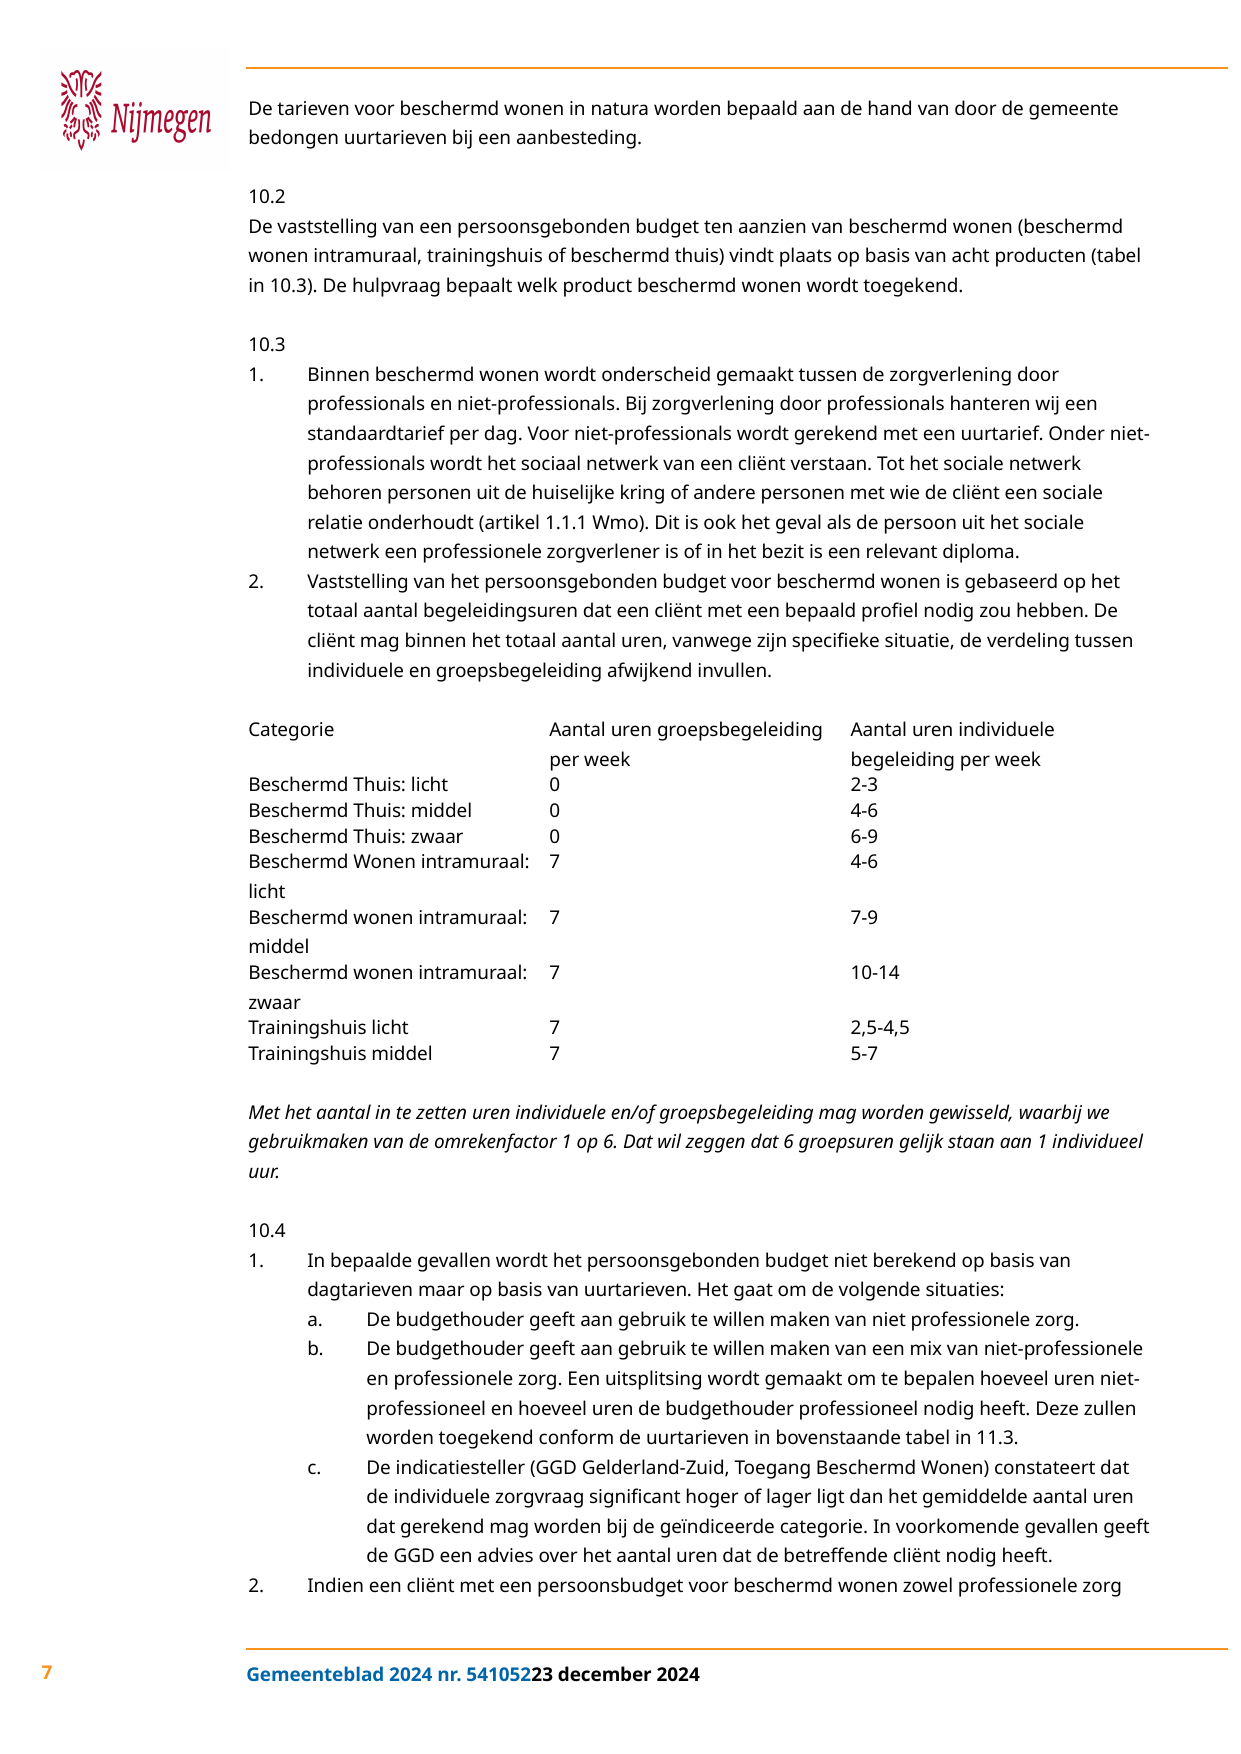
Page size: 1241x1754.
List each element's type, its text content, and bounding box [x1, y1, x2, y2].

picture [41, 47, 231, 172]
table_cell 7 [549, 849, 850, 904]
list De budgethouder geeft aan gebruik te willen maken van een mix van niet-professionele en professionele zorg. Een uitsplitsing wordt gemaakt om te bepalen hoeveel uren niet-professioneel en hoeveel uren de budgethouder professioneel nodig heeft. Deze zullen worden toegekend conform de uurtarieven in bovenstaande tabel in 11.3. [307, 1336, 1152, 1450]
table_cell 4-6 [850, 797, 1152, 823]
table_cell 7 [549, 904, 850, 959]
table_cell 7 [549, 1015, 850, 1040]
table_cell 0 [549, 823, 850, 849]
table_cell Beschermd Thuis: zwaar [248, 823, 549, 849]
text Met het aantal in te zetten uren individuele en/of groepsbegeleiding mag worden gewisseld, waarbij we gebruikmaken van de omrekenfactor 1 op 6. Dat wil zeggen dat 6 groepsuren gelijk staan aan 1 individueel uur. [248, 1099, 1152, 1184]
list Vaststelling van het persoonsgebonden budget voor beschermd wonen is gebaseerd op het totaal aantal begeleidingsuren dat een cliënt met een bepaald profiel nodig zou hebben. De cliënt mag binnen het totaal aantal uren, vanwege zijn specifieke situatie, de verdeling tussen individuele en groepsbegeleiding afwijkend invullen. [248, 568, 1152, 683]
table_header Categorie [248, 716, 549, 771]
list De budgethouder geeft aan gebruik te willen maken van niet professionele zorg. [307, 1306, 1152, 1332]
text 10.4 [248, 1217, 1152, 1243]
table_cell Beschermd wonen intramuraal: middel [248, 904, 549, 959]
list Binnen beschermd wonen wordt onderscheid gemaakt tussen de zorgverlening door professionals en niet-professionals. Bij zorgverlening door professionals hanteren wij een standaardtarief per dag. Voor niet-professionals wordt gerekend met een uurtarief. Onder niet-professionals wordt het sociaal netwerk van een cliënt verstaan. Tot het sociale netwerk behoren personen uit de huiselijke kring of andere personen met wie de cliënt een sociale relatie onderhoudt (artikel 1.1.1 Wmo). Dit is ook het geval als de persoon uit het sociale netwerk een professionele zorgverlener is of in het bezit is een relevant diploma. [248, 361, 1152, 564]
text De vaststelling van een persoonsgebonden budget ten aanzien van beschermd wonen (beschermd wonen intramuraal, trainingshuis of beschermd thuis) vindt plaats op basis van acht producten (tabel in 10.3). De hulpvraag bepaalt welk product beschermd wonen wordt toegekend. [248, 213, 1152, 298]
table_cell 6-9 [850, 823, 1152, 849]
text 10.2 [248, 183, 1152, 209]
table_cell 7 [549, 1040, 850, 1066]
text 10.3 [248, 331, 1152, 357]
table_cell Beschermd wonen intramuraal: zwaar [248, 959, 549, 1014]
list In bepaalde gevallen wordt het persoonsgebonden budget niet berekend op basis van dagtarieven maar op basis van uurtarieven. Het gaat om de volgende situaties: [248, 1247, 1152, 1302]
table_cell 7-9 [850, 904, 1152, 959]
table_cell 5-7 [850, 1040, 1152, 1066]
table_cell Beschermd Thuis: licht [248, 771, 549, 797]
list Indien een cliënt met een persoonsbudget voor beschermd wonen zowel professionele zorg [248, 1572, 1152, 1598]
table_cell 10-14 [850, 959, 1152, 1014]
table_cell Trainingshuis licht [248, 1015, 549, 1040]
table_cell 0 [549, 771, 850, 797]
table_cell 0 [549, 797, 850, 823]
table_cell Trainingshuis middel [248, 1040, 549, 1066]
table_cell 4-6 [850, 849, 1152, 904]
table_cell 2,5-4,5 [850, 1015, 1152, 1040]
list De indicatiesteller (GGD Gelderland-Zuid, Toegang Beschermd Wonen) constateert dat de individuele zorgvraag significant hoger of lager ligt dan het gemiddelde aantal uren dat gerekend mag worden bij de geïndiceerde categorie. In voorkomende gevallen geeft de GGD een advies over het aantal uren dat de betreffende cliënt nodig heeft. [307, 1454, 1152, 1568]
table_header Aantal uren groepsbegeleiding per week [549, 716, 850, 771]
table_cell 7 [549, 959, 850, 1014]
table_header Aantal uren individuele begeleiding per week [850, 716, 1152, 771]
table_cell 2-3 [850, 771, 1152, 797]
table_cell Beschermd Wonen intramuraal: licht [248, 849, 549, 904]
text De tarieven voor beschermd wonen in natura worden bepaald aan de hand van door de gemeente bedongen uurtarieven bij een aanbesteding. [248, 95, 1152, 150]
table_cell Beschermd Thuis: middel [248, 797, 549, 823]
